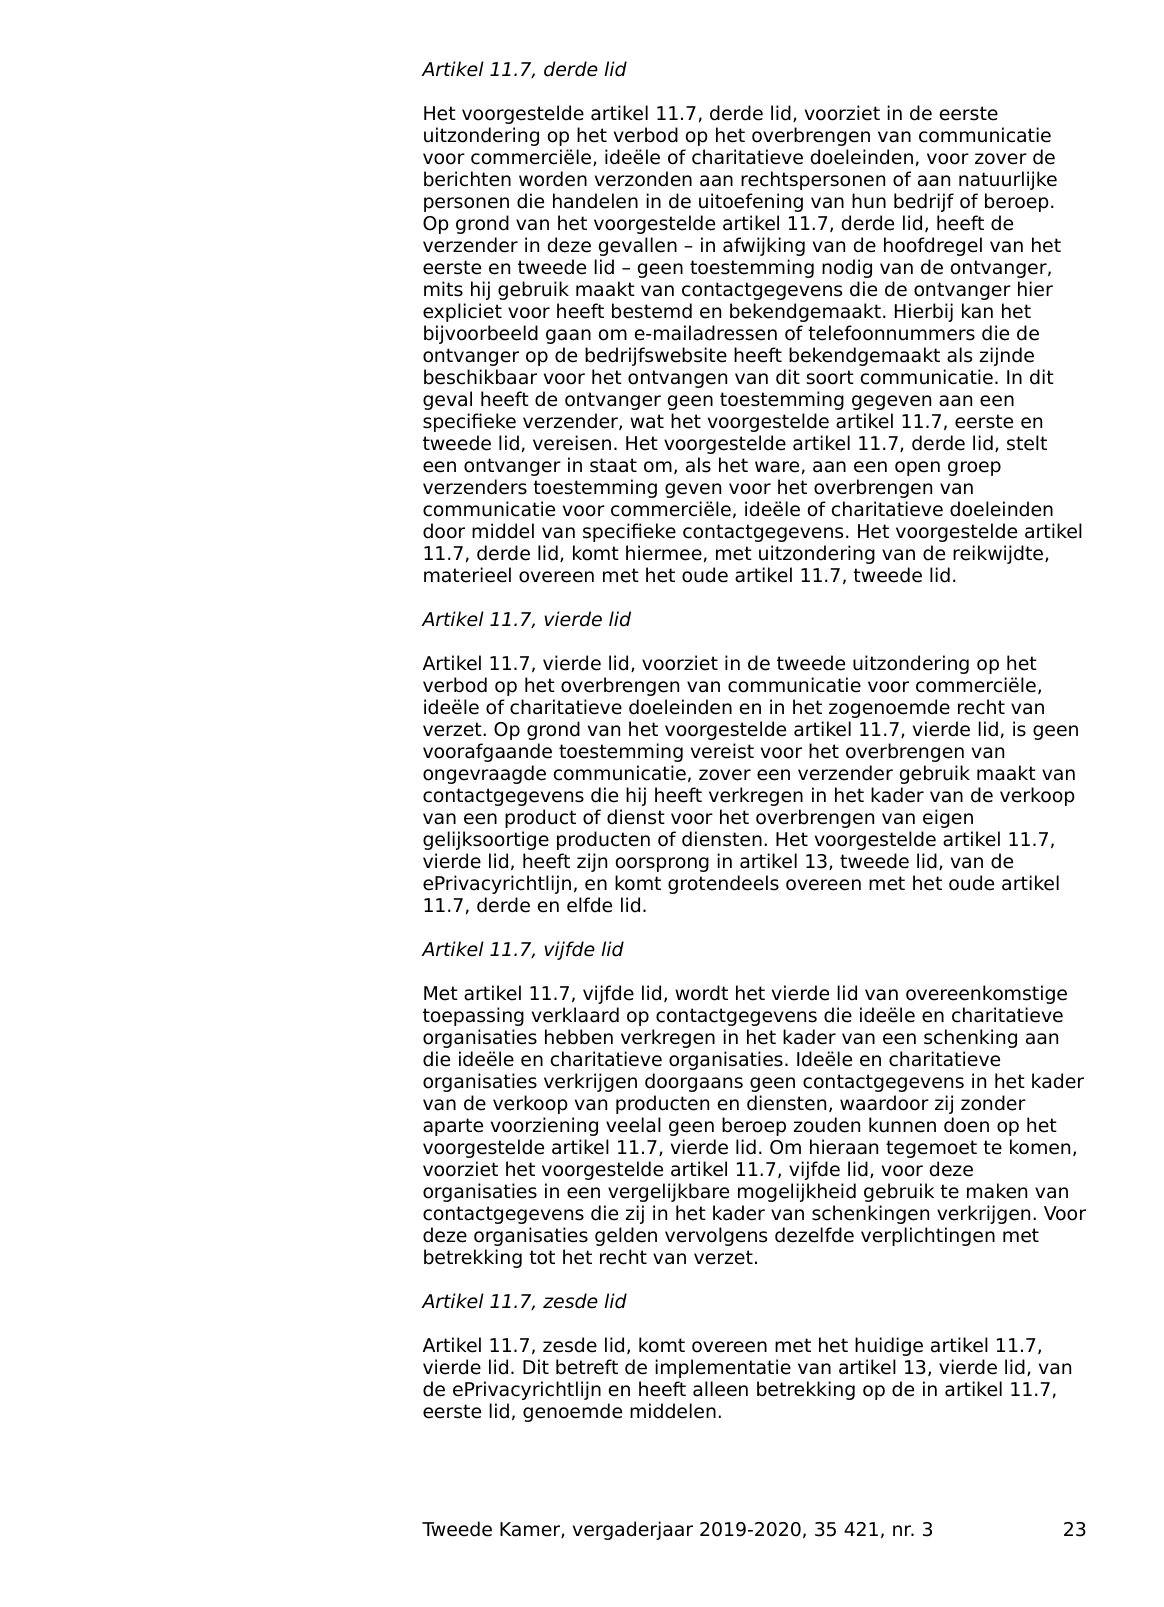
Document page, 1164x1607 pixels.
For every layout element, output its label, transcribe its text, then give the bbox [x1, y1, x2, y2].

text Artikel 11.7, vierde lid, voorziet in de tweede uitzondering op het verbod op het overbrengen van communicatie voor commerciële, ideële of charitatieve doeleinden en in het zogenoemde recht van verzet. Op grond van het voorgestelde artikel 11.7, vierde lid, is geen voorafgaande toestemming vereist voor het overbrengen van ongevraagde communicatie, zover een verzender gebruik maakt van contactgegevens die hij heeft verkregen in het kader van de verkoop van een product of dienst voor het overbrengen van eigen gelijksoortige producten of diensten. Het voorgestelde artikel 11.7, vierde lid, heeft zijn oorsprong in artikel 13, tweede lid, van de ePrivacyrichtlijn, en komt grotendeels overeen met het oude artikel 11.7, derde en elfde lid. [422, 653, 1087, 917]
subtitle Artikel 11.7, vijfde lid [422, 939, 1087, 961]
subtitle Artikel 11.7, vierde lid [422, 609, 1087, 631]
text Artikel 11.7, zesde lid, komt overeen met het huidige artikel 11.7, vierde lid. Dit betreft de implementatie van artikel 13, vierde lid, van de ePrivacyrichtlijn en heeft alleen betrekking op de in artikel 11.7, eerste lid, genoemde middelen. [422, 1335, 1087, 1423]
subtitle Artikel 11.7, derde lid [422, 59, 1087, 81]
text Het voorgestelde artikel 11.7, derde lid, voorziet in de eerste uitzondering op het verbod op het overbrengen van communicatie voor commerciële, ideële of charitatieve doeleinden, voor zover de berichten worden verzonden aan rechtspersonen of aan natuurlijke personen die handelen in de uitoefening van hun bedrijf of beroep. Op grond van het voorgestelde artikel 11.7, derde lid, heeft de verzender in deze gevallen – in afwijking van de hoofdregel van het eerste en tweede lid – geen toestemming nodig van de ontvanger, mits hij gebruik maakt van contactgegevens die de ontvanger hier expliciet voor heeft bestemd en bekendgemaakt. Hierbij kan het bijvoorbeeld gaan om e-mailadressen of telefoonnummers die de ontvanger op de bedrijfswebsite heeft bekendgemaakt als zijnde beschikbaar voor het ontvangen van dit soort communicatie. In dit geval heeft de ontvanger geen toestemming gegeven aan een specifieke verzender, wat het voorgestelde artikel 11.7, eerste en tweede lid, vereisen. Het voorgestelde artikel 11.7, derde lid, stelt een ontvanger in staat om, als het ware, aan een open groep verzenders toestemming geven voor het overbrengen van communicatie voor commerciële, ideële of charitatieve doeleinden door middel van specifieke contactgegevens. Het voorgestelde artikel 11.7, derde lid, komt hiermee, met uitzondering van de reikwijdte, materieel overeen met het oude artikel 11.7, tweede lid. [422, 103, 1087, 587]
subtitle Artikel 11.7, zesde lid [422, 1291, 1087, 1313]
text Met artikel 11.7, vijfde lid, wordt het vierde lid van overeenkomstige toepassing verklaard op contactgegevens die ideële en charitatieve organisaties hebben verkregen in het kader van een schenking aan die ideële en charitatieve organisaties. Ideële en charitatieve organisaties verkrijgen doorgaans geen contactgegevens in het kader van de verkoop van producten en diensten, waardoor zij zonder aparte voorziening veelal geen beroep zouden kunnen doen op het voorgestelde artikel 11.7, vierde lid. Om hieraan tegemoet te komen, voorziet het voorgestelde artikel 11.7, vijfde lid, voor deze organisaties in een vergelijkbare mogelijkheid gebruik te maken van contactgegevens die zij in het kader van schenkingen verkrijgen. Voor deze organisaties gelden vervolgens dezelfde verplichtingen met betrekking tot het recht van verzet. [422, 983, 1087, 1269]
